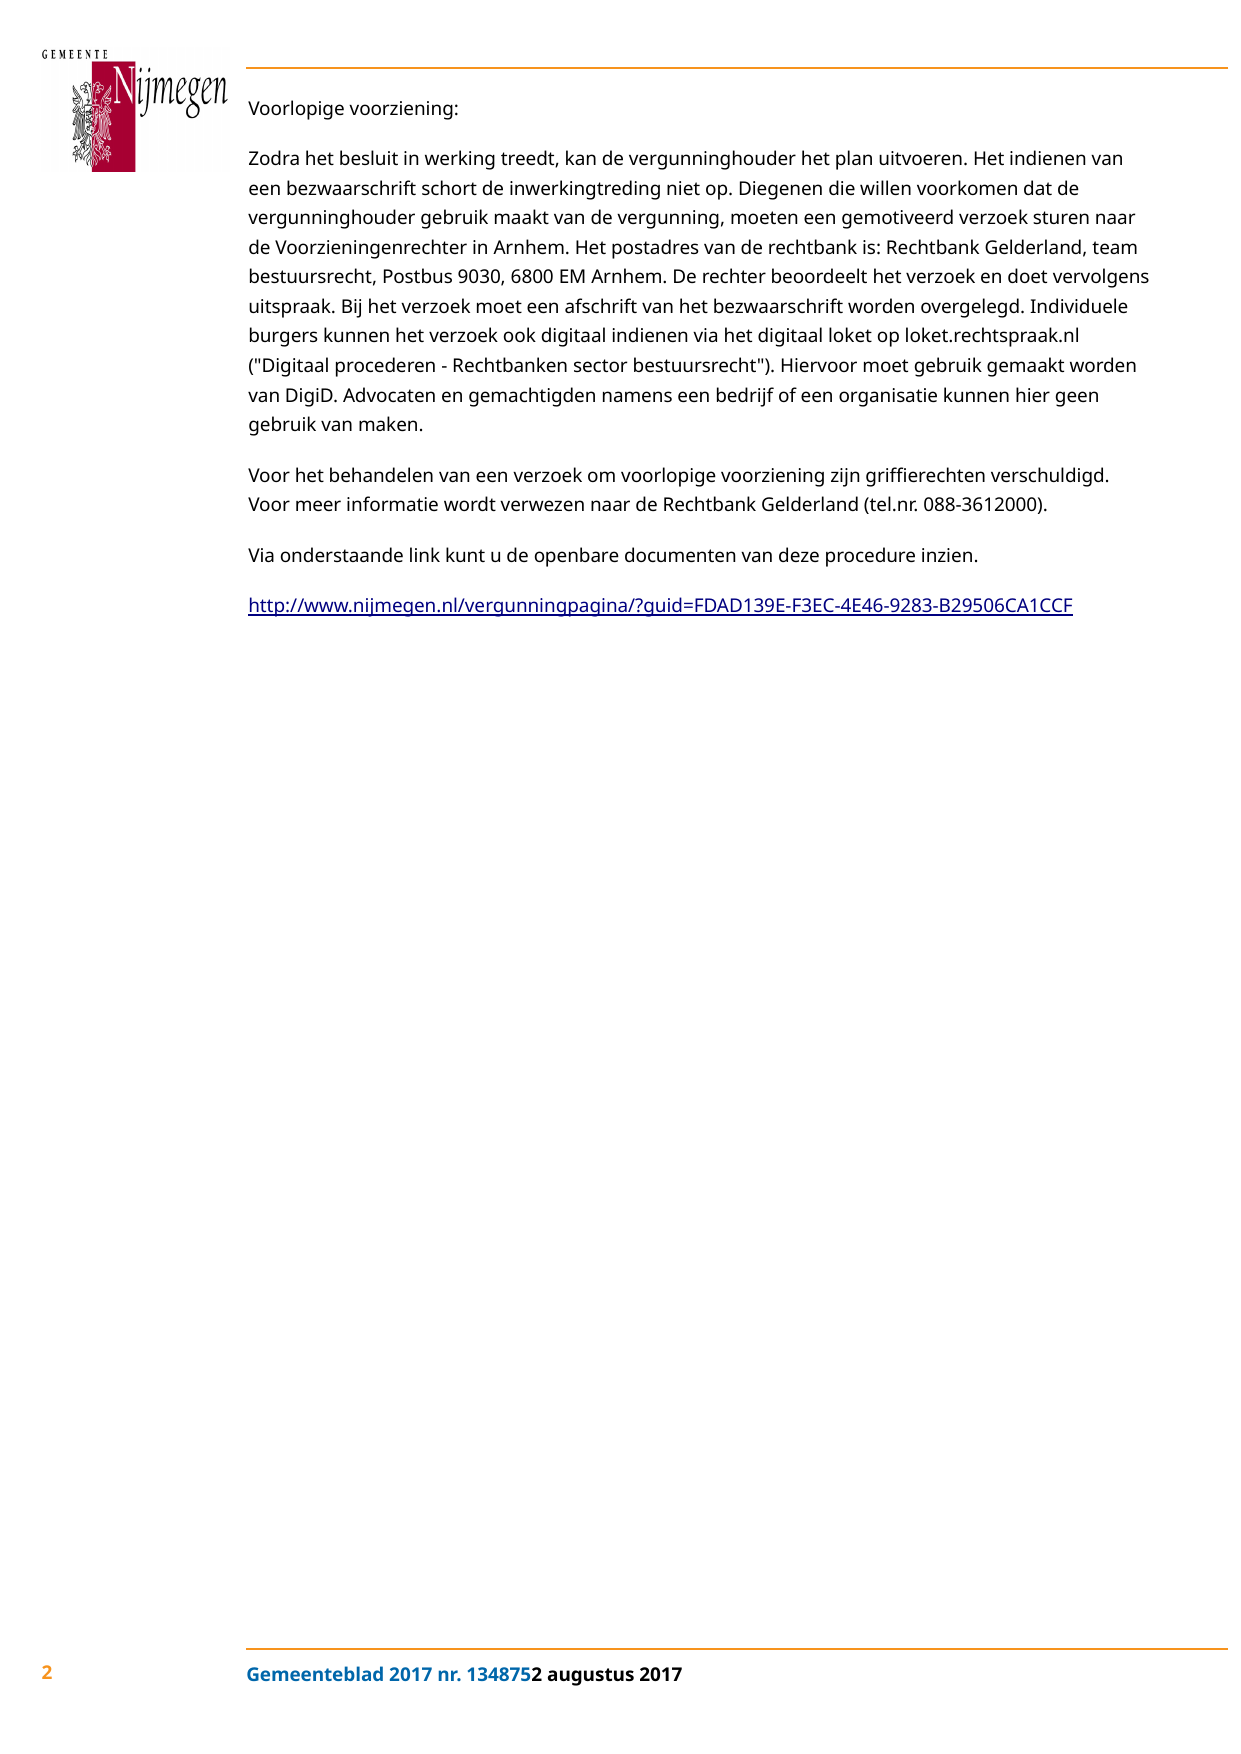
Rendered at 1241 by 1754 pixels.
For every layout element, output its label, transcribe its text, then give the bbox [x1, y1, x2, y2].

text http://www.nijmegen.nl/vergunningpagina/?guid=FDAD139E-F3EC-4E46-9283-B29506CA1CCF [248, 592, 1152, 618]
text Voor het behandelen van een verzoek om voorlopige voorziening zijn griffierechten verschuldigd. Voor meer informatie wordt verwezen naar de Rechtbank Gelderland (tel.nr. 088-3612000). [248, 462, 1152, 517]
picture [41, 47, 231, 172]
text Via onderstaande link kunt u de openbare documenten van deze procedure inzien. [248, 542, 1152, 568]
text Voorlopige voorziening: [248, 95, 1152, 121]
text Zodra het besluit in werking treedt, kan de vergunninghouder het plan uitvoeren. Het indienen van een bezwaarschrift schort de inwerkingtreding niet op. Diegenen die willen voorkomen dat de vergunninghouder gebruik maakt van de vergunning, moeten een gemotiveerd verzoek sturen naar de Voorzieningenrechter in Arnhem. Het postadres van de rechtbank is: Rechtbank Gelderland, team bestuursrecht, Postbus 9030, 6800 EM Arnhem. De rechter beoordeelt het verzoek en doet vervolgens uitspraak. Bij het verzoek moet een afschrift van het bezwaarschrift worden overgelegd. Individuele burgers kunnen het verzoek ook digitaal indienen via het digitaal loket op loket.rechtspraak.nl ("Digitaal procederen - Rechtbanken sector bestuursrecht"). Hiervoor moet gebruik gemaakt worden van DigiD. Advocaten en gemachtigden namens een bedrijf of een organisatie kunnen hier geen gebruik van maken. [248, 145, 1152, 437]
